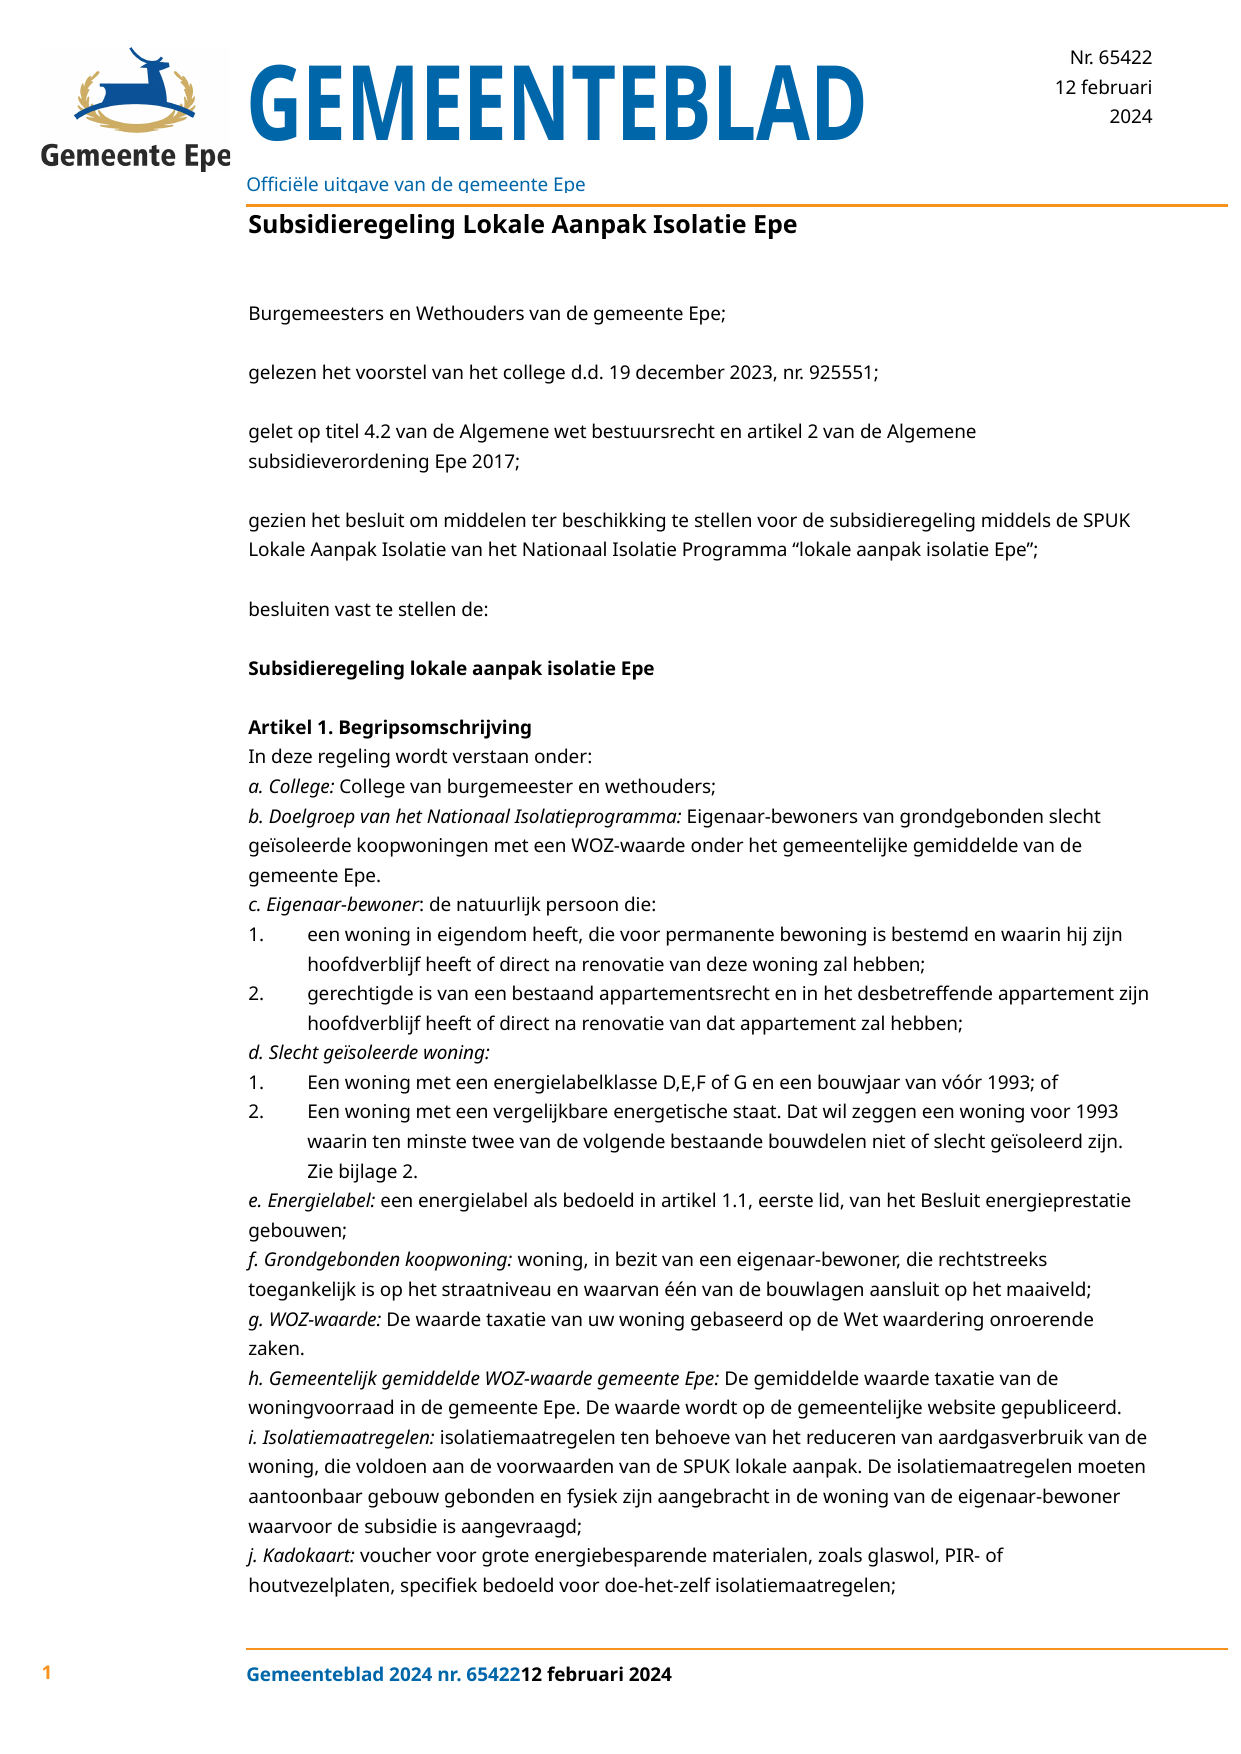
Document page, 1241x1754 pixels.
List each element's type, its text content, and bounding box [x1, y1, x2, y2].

text Subsidieregeling Lokale Aanpak Isolatie Epe [248, 207, 1152, 241]
text gelet op titel 4.2 van de Algemene wet bestuursrecht en artikel 2 van de Algemene subsidieverordening Epe 2017; [248, 418, 1152, 473]
text h. Gemeentelijk gemiddelde WOZ-waarde gemeente Epe: De gemiddelde waarde taxatie van de woningvoorraad in de gemeente Epe. De waarde wordt op de gemeentelijke website gepubliceerd. [248, 1365, 1152, 1420]
text d. Slecht geïsoleerde woning: [248, 1039, 1152, 1065]
list Een woning met een vergelijkbare energetische staat. Dat wil zeggen een woning voor 1993 waarin ten minste twee van de volgende bestaande bouwdelen niet of slecht geïsoleerd zijn. Zie bijlage 2. [248, 1099, 1152, 1183]
text Burgemeesters en Wethouders van de gemeente Epe; [248, 300, 1152, 326]
text g. WOZ-waarde: De waarde taxatie van uw woning gebaseerd op de Wet waardering onroerende zaken. [248, 1306, 1152, 1361]
text e. Energielabel: een energielabel als bedoeld in artikel 1.1, eerste lid, van het Besluit energieprestatie gebouwen; [248, 1187, 1152, 1243]
text besluiten vast te stellen de: [248, 596, 1152, 621]
text gezien het besluit om middelen ter beschikking te stellen voor de subsidieregeling middels de SPUK Lokale Aanpak Isolatie van het Nationaal Isolatie Programma “lokale aanpak isolatie Epe”; [248, 507, 1152, 562]
text b. Doelgroep van het Nationaal Isolatieprogramma: Eigenaar-bewoners van grondgebonden slecht geïsoleerde koopwoningen met een WOZ-waarde onder het gemeentelijke gemiddelde van de gemeente Epe. [248, 803, 1152, 888]
text f. Grondgebonden koopwoning: woning, in bezit van een eigenaar-bewoner, die rechtstreeks toegankelijk is op het straatniveau en waarvan één van de bouwlagen aansluit op het maaiveld; [248, 1247, 1152, 1302]
list een woning in eigendom heeft, die voor permanente bewoning is bestemd en waarin hij zijn hoofdverblijf heeft of direct na renovatie van deze woning zal hebben; [248, 921, 1152, 976]
text j. Kadokaart: voucher voor grote energiebesparende materialen, zoals glaswol, PIR- of houtvezelplaten, specifiek bedoeld voor doe-het-zelf isolatiemaatregelen; [248, 1542, 1152, 1598]
text gelezen het voorstel van het college d.d. 19 december 2023, nr. 925551; [248, 359, 1152, 385]
picture [41, 47, 231, 172]
text a. College: College van burgemeester en wethouders; [248, 773, 1152, 799]
text In deze regeling wordt verstaan onder: [248, 744, 1152, 769]
text i. Isolatiemaatregelen: isolatiemaatregelen ten behoeve van het reduceren van aardgasverbruik van de woning, die voldoen aan de voorwaarden van de SPUK lokale aanpak. De isolatiemaatregelen moeten aantoonbaar gebouw gebonden en fysiek zijn aangebracht in de woning van de eigenaar-bewoner waarvoor de subsidie is aangevraagd; [248, 1424, 1152, 1538]
text c. Eigenaar-bewoner: de natuurlijk persoon die: [248, 892, 1152, 917]
list gerechtigde is van een bestaand appartementsrecht en in het desbetreffende appartement zijn hoofdverblijf heeft of direct na renovatie van dat appartement zal hebben; [248, 980, 1152, 1036]
text Artikel 1. Begripsomschrijving [248, 714, 1152, 740]
list Een woning met een energielabelklasse D,E,F of G en een bouwjaar van vóór 1993; of [248, 1069, 1152, 1095]
text Subsidieregeling lokale aanpak isolatie Epe [248, 655, 1152, 681]
